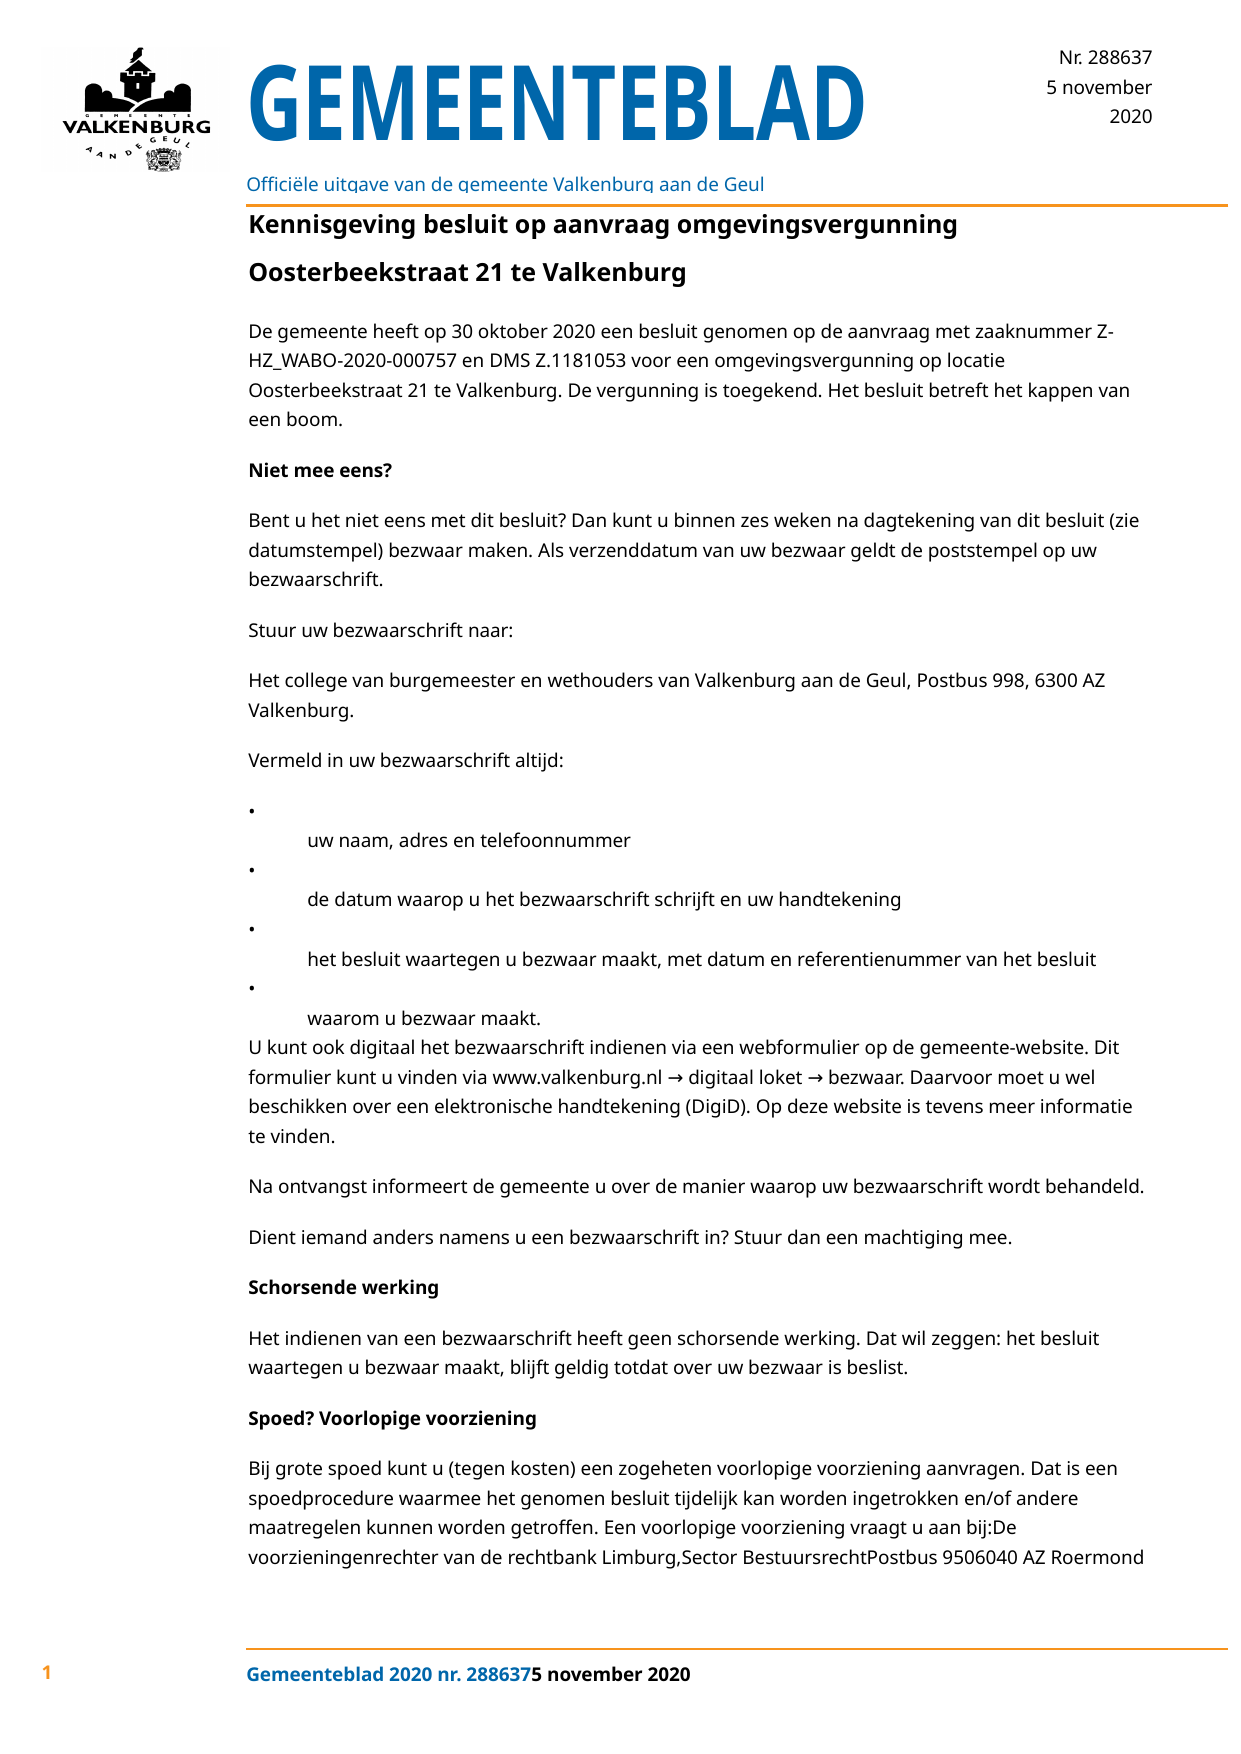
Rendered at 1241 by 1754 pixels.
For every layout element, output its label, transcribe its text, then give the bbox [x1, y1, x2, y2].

list waarom u bezwaar maakt. [248, 1005, 1152, 1031]
list de datum waarop u het bezwaarschrift schrijft en uw handtekening [248, 887, 1152, 912]
text Bij grote spoed kunt u (tegen kosten) een zogeheten voorlopige voorziening aanvragen. Dat is een spoedprocedure waarmee het genomen besluit tijdelijk kan worden ingetrokken en/of andere maatregelen kunnen worden getroffen. Een voorlopige voorziening vraagt u aan bij:De voorzieningenrechter van de rechtbank Limburg,Sector BestuursrechtPostbus 9506040 AZ Roermond [248, 1455, 1152, 1570]
text Het indienen van een bezwaarschrift heeft geen schorsende werking. Dat wil zeggen: het besluit waartegen u bezwaar maakt, blijft geldig totdat over uw bezwaar is beslist. [248, 1325, 1152, 1380]
text U kunt ook digitaal het bezwaarschrift indienen via een webformulier op de gemeente-website. Dit formulier kunt u vinden via www.valkenburg.nl → digitaal loket → bezwaar. Daarvoor moet u wel beschikken over een elektronische handtekening (DigiD). Op deze website is tevens meer informatie te vinden. [248, 1034, 1152, 1149]
text Vermeld in uw bezwaarschrift altijd: [248, 747, 1152, 773]
text Bent u het niet eens met dit besluit? Dan kunt u binnen zes weken na dagtekening van dit besluit (zie datumstempel) bezwaar maken. Als verzenddatum van uw bezwaar geldt de poststempel op uw bezwaarschrift. [248, 507, 1152, 592]
text Stuur uw bezwaarschrift naar: [248, 617, 1152, 643]
list uw naam, adres en telefoonnummer [248, 827, 1152, 853]
text Dient iemand anders namens u een bezwaarschrift in? Stuur dan een machtiging mee. [248, 1224, 1152, 1250]
text Kennisgeving besluit op aanvraag omgevingsvergunning Oosterbeekstraat 21 te Valkenburg [248, 207, 1152, 288]
list het besluit waartegen u bezwaar maakt, met datum en referentienummer van het besluit [248, 946, 1152, 972]
text Niet mee eens? [248, 457, 1152, 483]
text Spoed? Voorlopige voorziening [248, 1405, 1152, 1431]
text Na ontvangst informeert de gemeente u over de manier waarop uw bezwaarschrift wordt behandeld. [248, 1174, 1152, 1199]
picture [41, 47, 231, 172]
text Het college van burgemeester en wethouders van Valkenburg aan de Geul, Postbus 998, 6300 AZ Valkenburg. [248, 667, 1152, 723]
text Schorsende werking [248, 1274, 1152, 1300]
text De gemeente heeft op 30 oktober 2020 een besluit genomen op de aanvraag met zaaknummer Z-HZ_WABO-2020-000757 en DMS Z.1181053 voor een omgevingsvergunning op locatie Oosterbeekstraat 21 te Valkenburg. De vergunning is toegekend. Het besluit betreft het kappen van een boom. [248, 318, 1152, 432]
